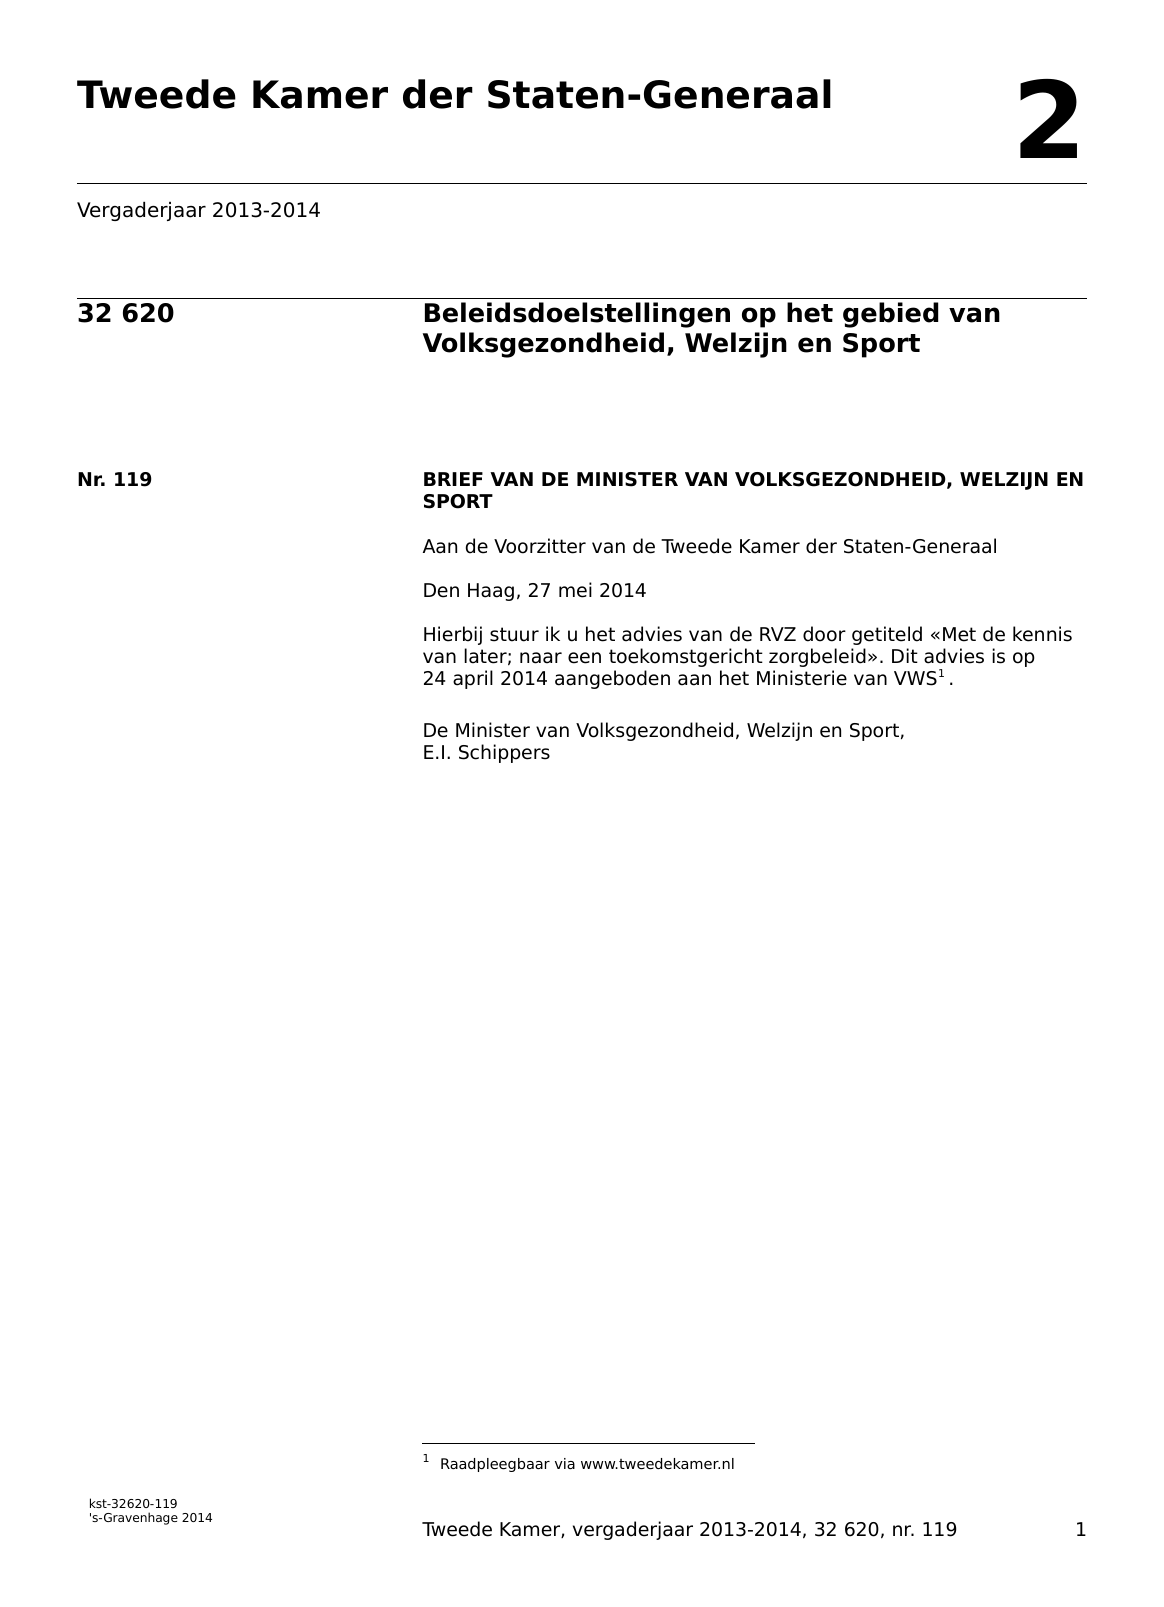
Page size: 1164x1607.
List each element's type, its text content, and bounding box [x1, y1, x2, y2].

subtitle Nr. 119 BRIEF VAN DE MINISTER VAN VOLKSGEZONDHEID, WELZIJN EN SPORT [77, 469, 1087, 513]
text Raadpleegbaar via www.tweedekamer.nl [422, 1452, 1087, 1474]
subtitle 32 620 Beleidsdoelstellingen op het gebied van Volksgezondheid, Welzijn en Sport [77, 299, 1087, 358]
text Aan de Voorzitter van de Tweede Kamer der Staten-Generaal [422, 536, 1087, 557]
text Den Haag, 27 mei 2014 [422, 580, 1087, 602]
text De Minister van Volksgezondheid, Welzijn en Sport, E.I. Schippers [422, 720, 1087, 764]
table_cell Vergaderjaar 2013-2014 [77, 184, 1087, 298]
text Hierbij stuur ik u het advies van de RVZ door getiteld «Met de kennis van later; naar een toekomstgericht zorgbeleid». Dit advies is op 24 april 2014 aangeboden aan het Ministerie van VWS. [422, 624, 1087, 690]
table_header 2 [886, 59, 1087, 183]
text kst-32620-119 [88, 1497, 323, 1511]
table_header Tweede Kamer der Staten-Generaal [77, 59, 886, 183]
text 's-Gravenhage 2014 [88, 1511, 323, 1525]
